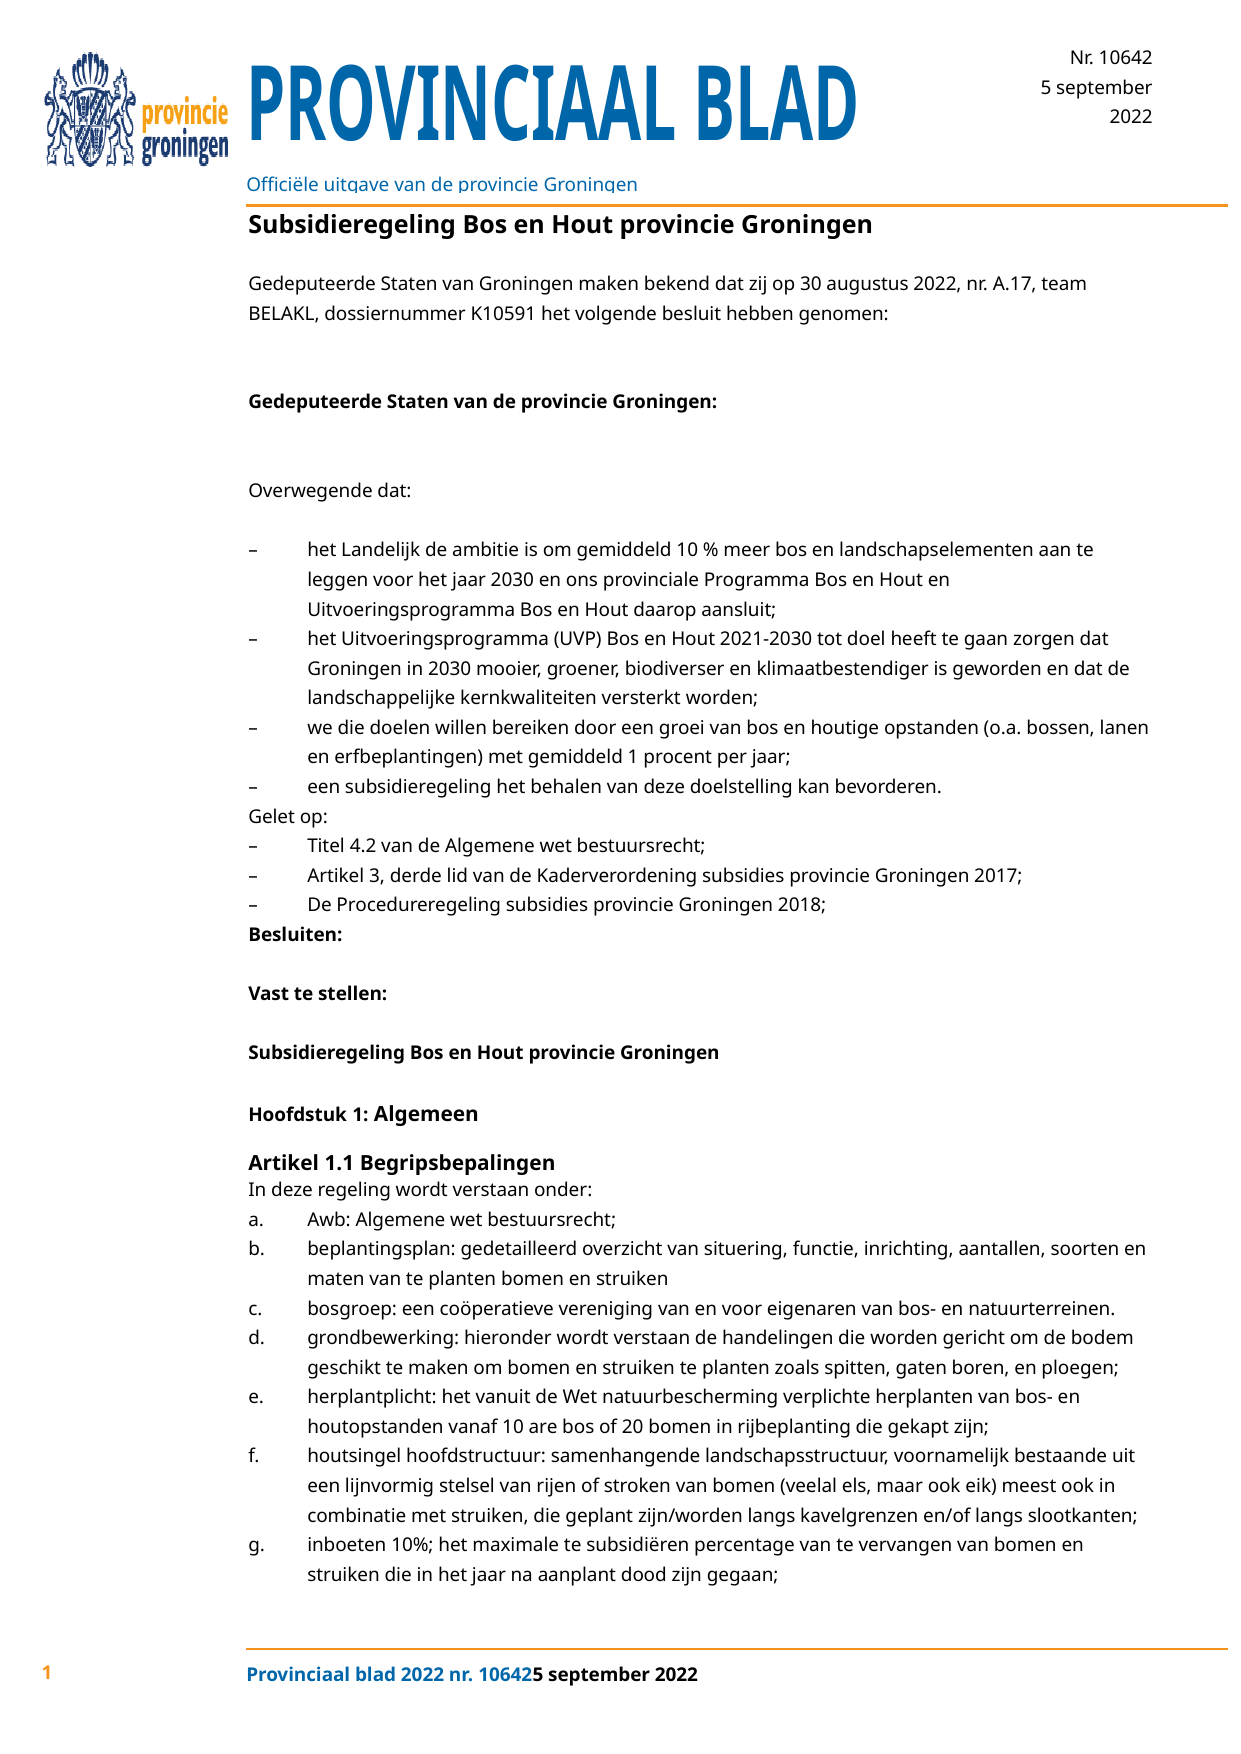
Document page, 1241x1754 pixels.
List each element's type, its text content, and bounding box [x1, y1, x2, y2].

text Gedeputeerde Staten van Groningen maken bekend dat zij op 30 augustus 2022, nr. A.17, team BELAKL, dossiernummer K10591 het volgende besluit hebben genomen: [248, 270, 1152, 326]
text Gedeputeerde Staten van de provincie Groningen: [248, 389, 1152, 414]
list het Uitvoeringsprogramma (UVP) Bos en Hout 2021-2030 tot doel heeft te gaan zorgen dat Groningen in 2030 mooier, groener, biodiverser en klimaatbestendiger is geworden en dat de landschappelijke kernkwaliteiten versterkt worden; [248, 625, 1152, 710]
list Awb: Algemene wet bestuursrecht; [248, 1206, 1152, 1232]
text Subsidieregeling Bos en Hout provincie Groningen [248, 207, 1152, 241]
text Besluiten: [248, 921, 1152, 947]
text Gelet op: [248, 803, 1152, 828]
list we die doelen willen bereiken door een groei van bos en houtige opstanden (o.a. bossen, lanen en erfbeplantingen) met gemiddeld 1 procent per jaar; [248, 714, 1152, 769]
list beplantingsplan: gedetailleerd overzicht van situering, functie, inrichting, aantallen, soorten en maten van te planten bomen en struiken [248, 1236, 1152, 1291]
list inboeten 10%; het maximale te subsidiëren percentage van te vervangen van bomen en struiken die in het jaar na aanplant dood zijn gegaan; [248, 1531, 1152, 1587]
list bosgroep: een coöperatieve vereniging van en voor eigenaren van bos- en natuurterreinen. [248, 1295, 1152, 1320]
list De Procedureregeling subsidies provincie Groningen 2018; [248, 892, 1152, 917]
text Hoofdstuk 1: Algemeen [248, 1099, 1152, 1127]
text In deze regeling wordt verstaan onder: [248, 1176, 1152, 1202]
text Subsidieregeling Bos en Hout provincie Groningen [248, 1039, 1152, 1065]
list het Landelijk de ambitie is om gemiddeld 10 % meer bos en landschapselementen aan te leggen voor het jaar 2030 en ons provinciale Programma Bos en Hout en Uitvoeringsprogramma Bos en Hout daarop aansluit; [248, 537, 1152, 621]
list Artikel 3, derde lid van de Kaderverordening subsidies provincie Groningen 2017; [248, 862, 1152, 888]
text Artikel 1.1 Begripsbepalingen [248, 1148, 1152, 1176]
list Titel 4.2 van de Algemene wet bestuursrecht; [248, 832, 1152, 858]
text Overwegende dat: [248, 477, 1152, 503]
list herplantplicht: het vanuit de Wet natuurbescherming verplichte herplanten van bos- en houtopstanden vanaf 10 are bos of 20 bomen in rijbeplanting die gekapt zijn; [248, 1383, 1152, 1439]
picture [41, 47, 231, 172]
list een subsidieregeling het behalen van deze doelstelling kan bevorderen. [248, 773, 1152, 799]
list houtsingel hoofdstructuur: samenhangende landschapsstructuur, voornamelijk bestaande uit een lijnvormig stelsel van rijen of stroken van bomen (veelal els, maar ook eik) meest ook in combinatie met struiken, die geplant zijn/worden langs kavelgrenzen en/of langs slootkanten; [248, 1443, 1152, 1527]
list grondbewerking: hieronder wordt verstaan de handelingen die worden gericht om de bodem geschikt te maken om bomen en struiken te planten zoals spitten, gaten boren, en ploegen; [248, 1324, 1152, 1379]
text Vast te stellen: [248, 980, 1152, 1006]
